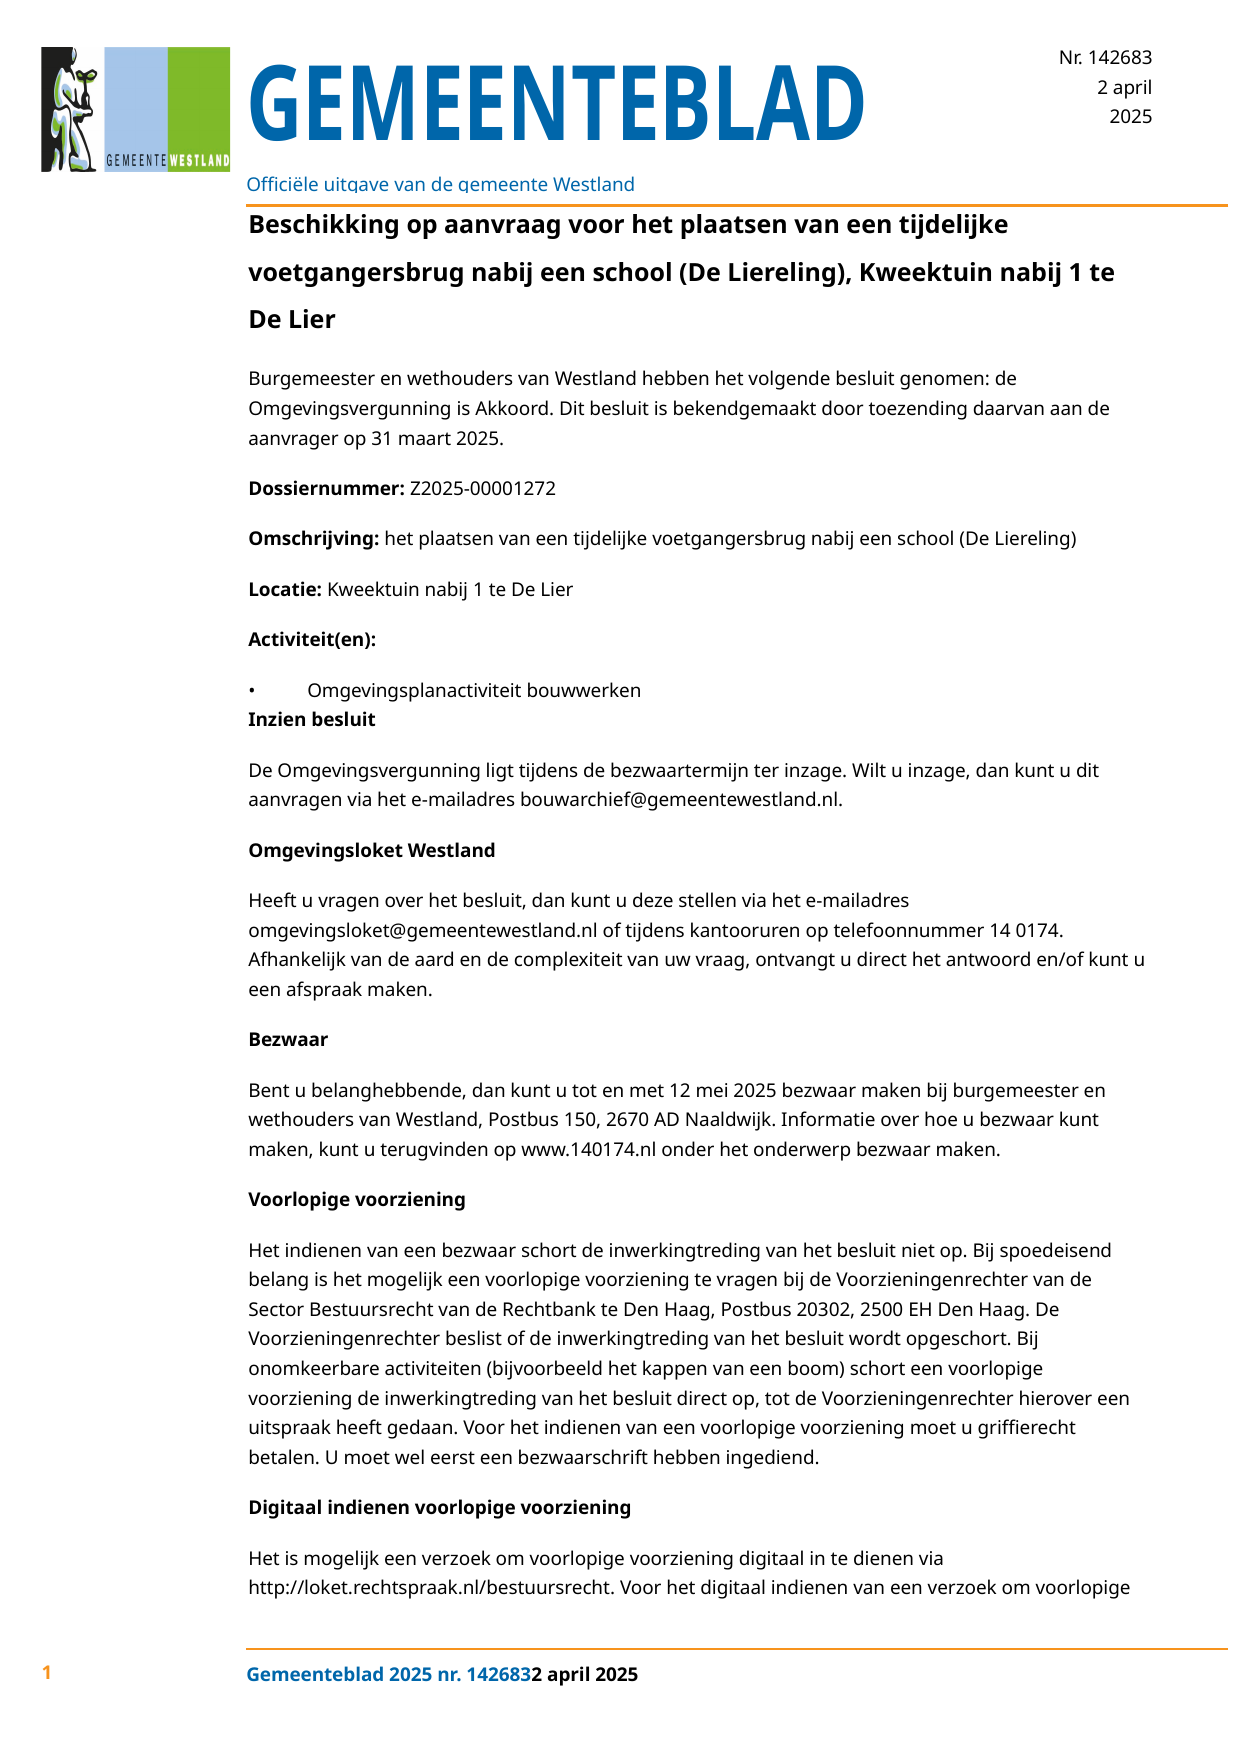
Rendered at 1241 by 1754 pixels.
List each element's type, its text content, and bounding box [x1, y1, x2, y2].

text Het is mogelijk een verzoek om voorlopige voorziening digitaal in te dienen via http://loket.rechtspraak.nl/bestuursrecht. Voor het digitaal indienen van een verzoek om voorlopige [248, 1545, 1152, 1600]
text Het indienen van een bezwaar schort de inwerkingtreding van het besluit niet op. Bij spoedeisend belang is het mogelijk een voorlopige voorziening te vragen bij de Voorzieningenrechter van de Sector Bestuursrecht van de Rechtbank te Den Haag, Postbus 20302, 2500 EH Den Haag. De Voorzieningenrechter beslist of de inwerkingtreding van het besluit wordt opgeschort. Bij onomkeerbare activiteiten (bijvoorbeeld het kappen van een boom) schort een voorlopige voorziening de inwerkingtreding van het besluit direct op, tot de Voorzieningenrechter hierover een uitspraak heeft gedaan. Voor het indienen van een voorlopige voorziening moet u griffierecht betalen. U moet wel eerst een bezwaarschrift hebben ingediend. [248, 1237, 1152, 1469]
text Bent u belanghebbende, dan kunt u tot en met 12 mei 2025 bezwaar maken bij burgemeester en wethouders van Westland, Postbus 150, 2670 AD Naaldwijk. Informatie over hoe u bezwaar kunt maken, kunt u terugvinden op www.140174.nl onder het onderwerp bezwaar maken. [248, 1077, 1152, 1162]
text Locatie: Kweektuin nabij 1 te De Lier [248, 576, 1152, 602]
text Activiteit(en): [248, 626, 1152, 652]
text Inzien besluit [248, 706, 1152, 732]
text Burgemeester en wethouders van Westland hebben het volgende besluit genomen: de Omgevingsvergunning is Akkoord. Dit besluit is bekendgemaakt door toezending daarvan aan de aanvrager op 31 maart 2025. [248, 366, 1152, 450]
text Omgevingsloket Westland [248, 837, 1152, 862]
text Digitaal indienen voorlopige voorziening [248, 1494, 1152, 1520]
list Omgevingsplanactiviteit bouwwerken [248, 677, 1152, 702]
text Beschikking op aanvraag voor het plaatsen van een tijdelijke voetgangersbrug nabij een school (De Liereling), Kweektuin nabij 1 te De Lier [248, 207, 1152, 336]
text De Omgevingsvergunning ligt tijdens de bezwaartermijn ter inzage. Wilt u inzage, dan kunt u dit aanvragen via het e-mailadres bouwarchief@gemeentewestland.nl. [248, 757, 1152, 812]
text Heeft u vragen over het besluit, dan kunt u deze stellen via het e-mailadres omgevingsloket@gemeentewestland.nl of tijdens kantooruren op telefoonnummer 14 0174. Afhankelijk van de aard en de complexiteit van uw vraag, ontvangt u direct het antwoord en/of kunt u een afspraak maken. [248, 887, 1152, 1002]
text Omschrijving: het plaatsen van een tijdelijke voetgangersbrug nabij een school (De Liereling) [248, 526, 1152, 551]
picture [41, 47, 231, 172]
text Dossiernummer: Z2025-00001272 [248, 475, 1152, 501]
text Bezwaar [248, 1026, 1152, 1052]
text Voorlopige voorziening [248, 1186, 1152, 1212]
